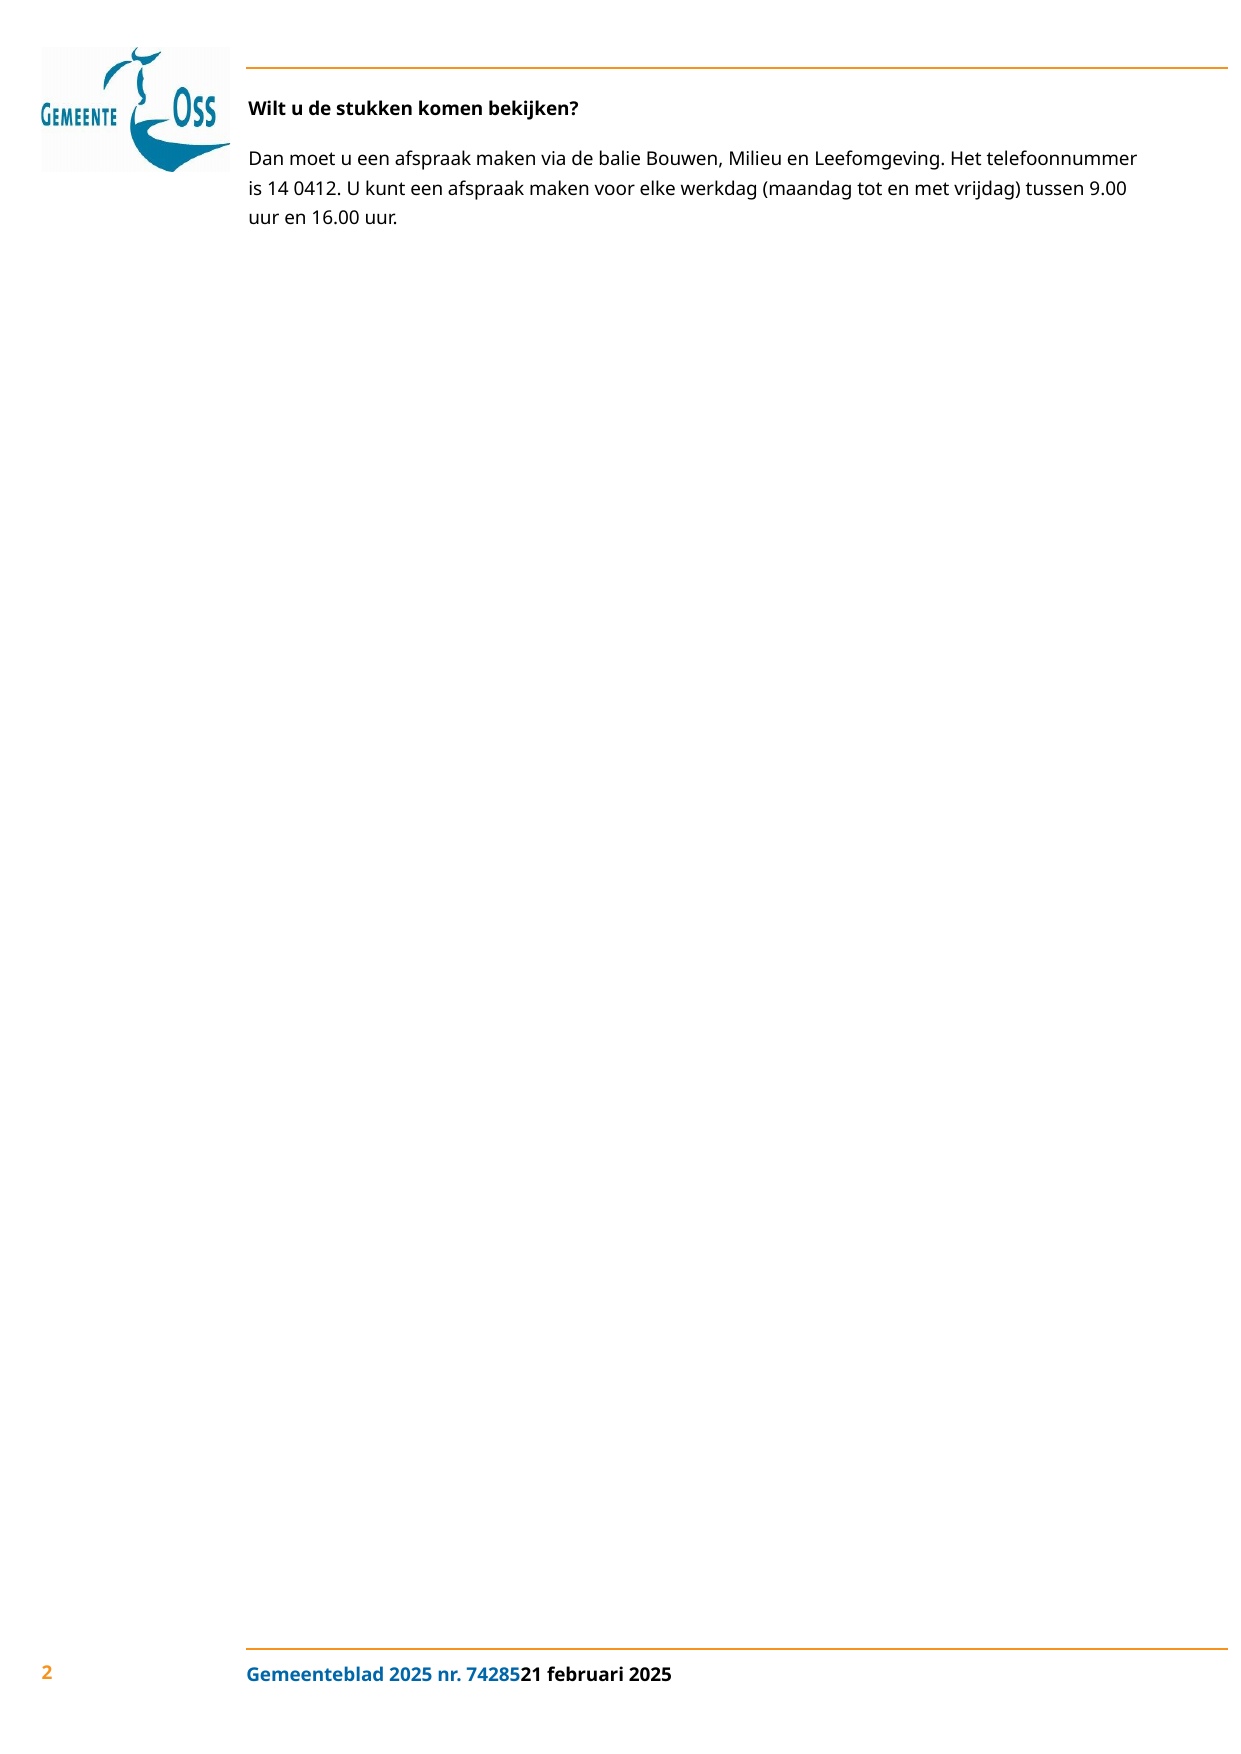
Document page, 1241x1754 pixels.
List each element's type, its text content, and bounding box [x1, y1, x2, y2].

text Dan moet u een afspraak maken via de balie Bouwen, Milieu en Leefomgeving. Het telefoonnummer is 14 0412. U kunt een afspraak maken voor elke werkdag (maandag tot en met vrijdag) tussen 9.00 uur en 16.00 uur. [248, 145, 1152, 230]
text Wilt u de stukken komen bekijken? [248, 95, 1152, 121]
picture [41, 47, 231, 172]
